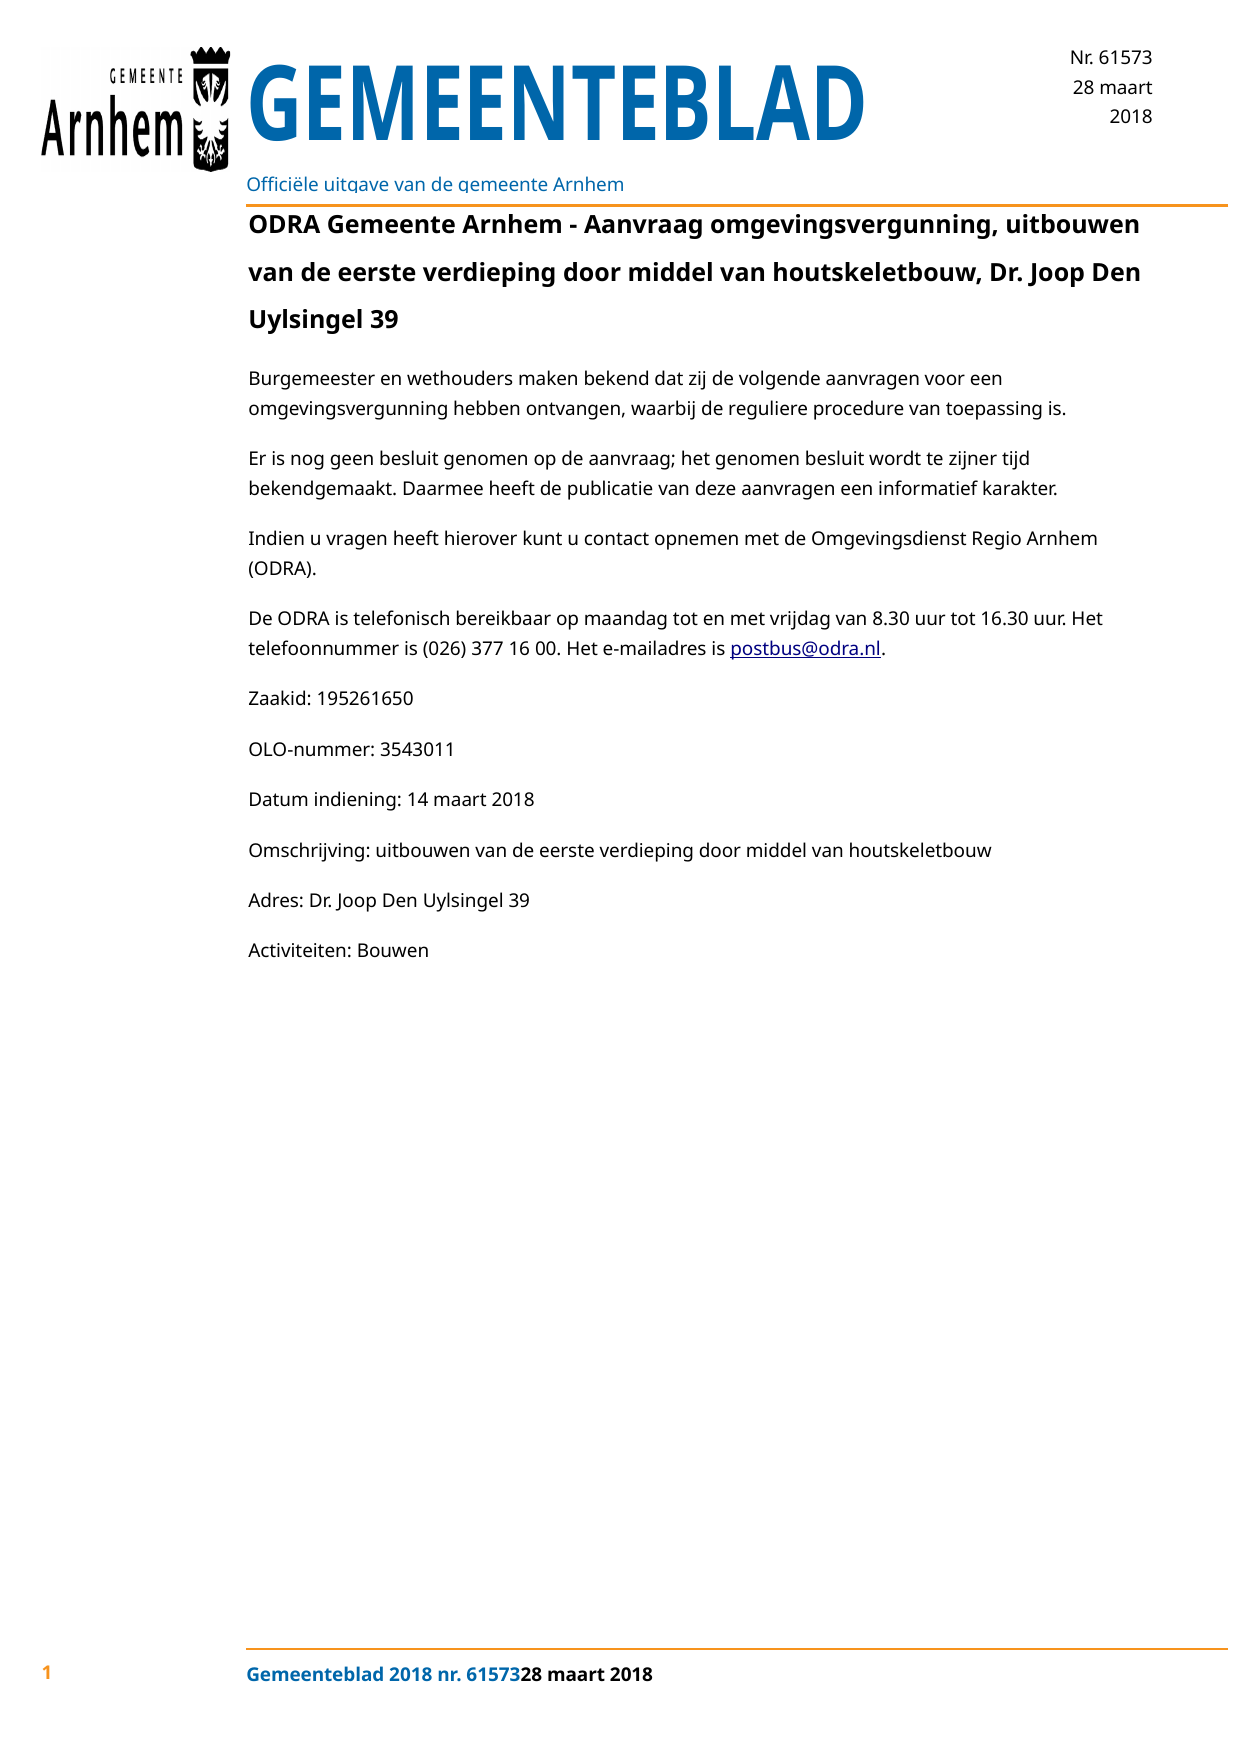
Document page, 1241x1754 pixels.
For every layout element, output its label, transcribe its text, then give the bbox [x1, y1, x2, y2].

text OLO-nummer: 3543011 [248, 736, 1152, 762]
text ODRA Gemeente Arnhem - Aanvraag omgevingsvergunning, uitbouwen van de eerste verdieping door middel van houtskeletbouw, Dr. Joop Den Uylsingel 39 [248, 207, 1152, 336]
text Zaakid: 195261650 [248, 686, 1152, 711]
text Datum indiening: 14 maart 2018 [248, 786, 1152, 812]
text Indien u vragen heeft hierover kunt u contact opnemen met de Omgevingsdienst Regio Arnhem (ODRA). [248, 526, 1152, 581]
text Omschrijving: uitbouwen van de eerste verdieping door middel van houtskeletbouw [248, 837, 1152, 862]
picture [41, 47, 231, 172]
text Burgemeester en wethouders maken bekend dat zij de volgende aanvragen voor een omgevingsvergunning hebben ontvangen, waarbij de reguliere procedure van toepassing is. [248, 366, 1152, 421]
text Er is nog geen besluit genomen op de aanvraag; het genomen besluit wordt te zijner tijd bekendgemaakt. Daarmee heeft de publicatie van deze aanvragen een informatief karakter. [248, 446, 1152, 501]
text Activiteiten: Bouwen [248, 938, 1152, 963]
text De ODRA is telefonisch bereikbaar op maandag tot en met vrijdag van 8.30 uur tot 16.30 uur. Het telefoonnummer is (026) 377 16 00. Het e-mailadres is postbus@odra.nl. [248, 606, 1152, 661]
text Adres: Dr. Joop Den Uylsingel 39 [248, 887, 1152, 913]
